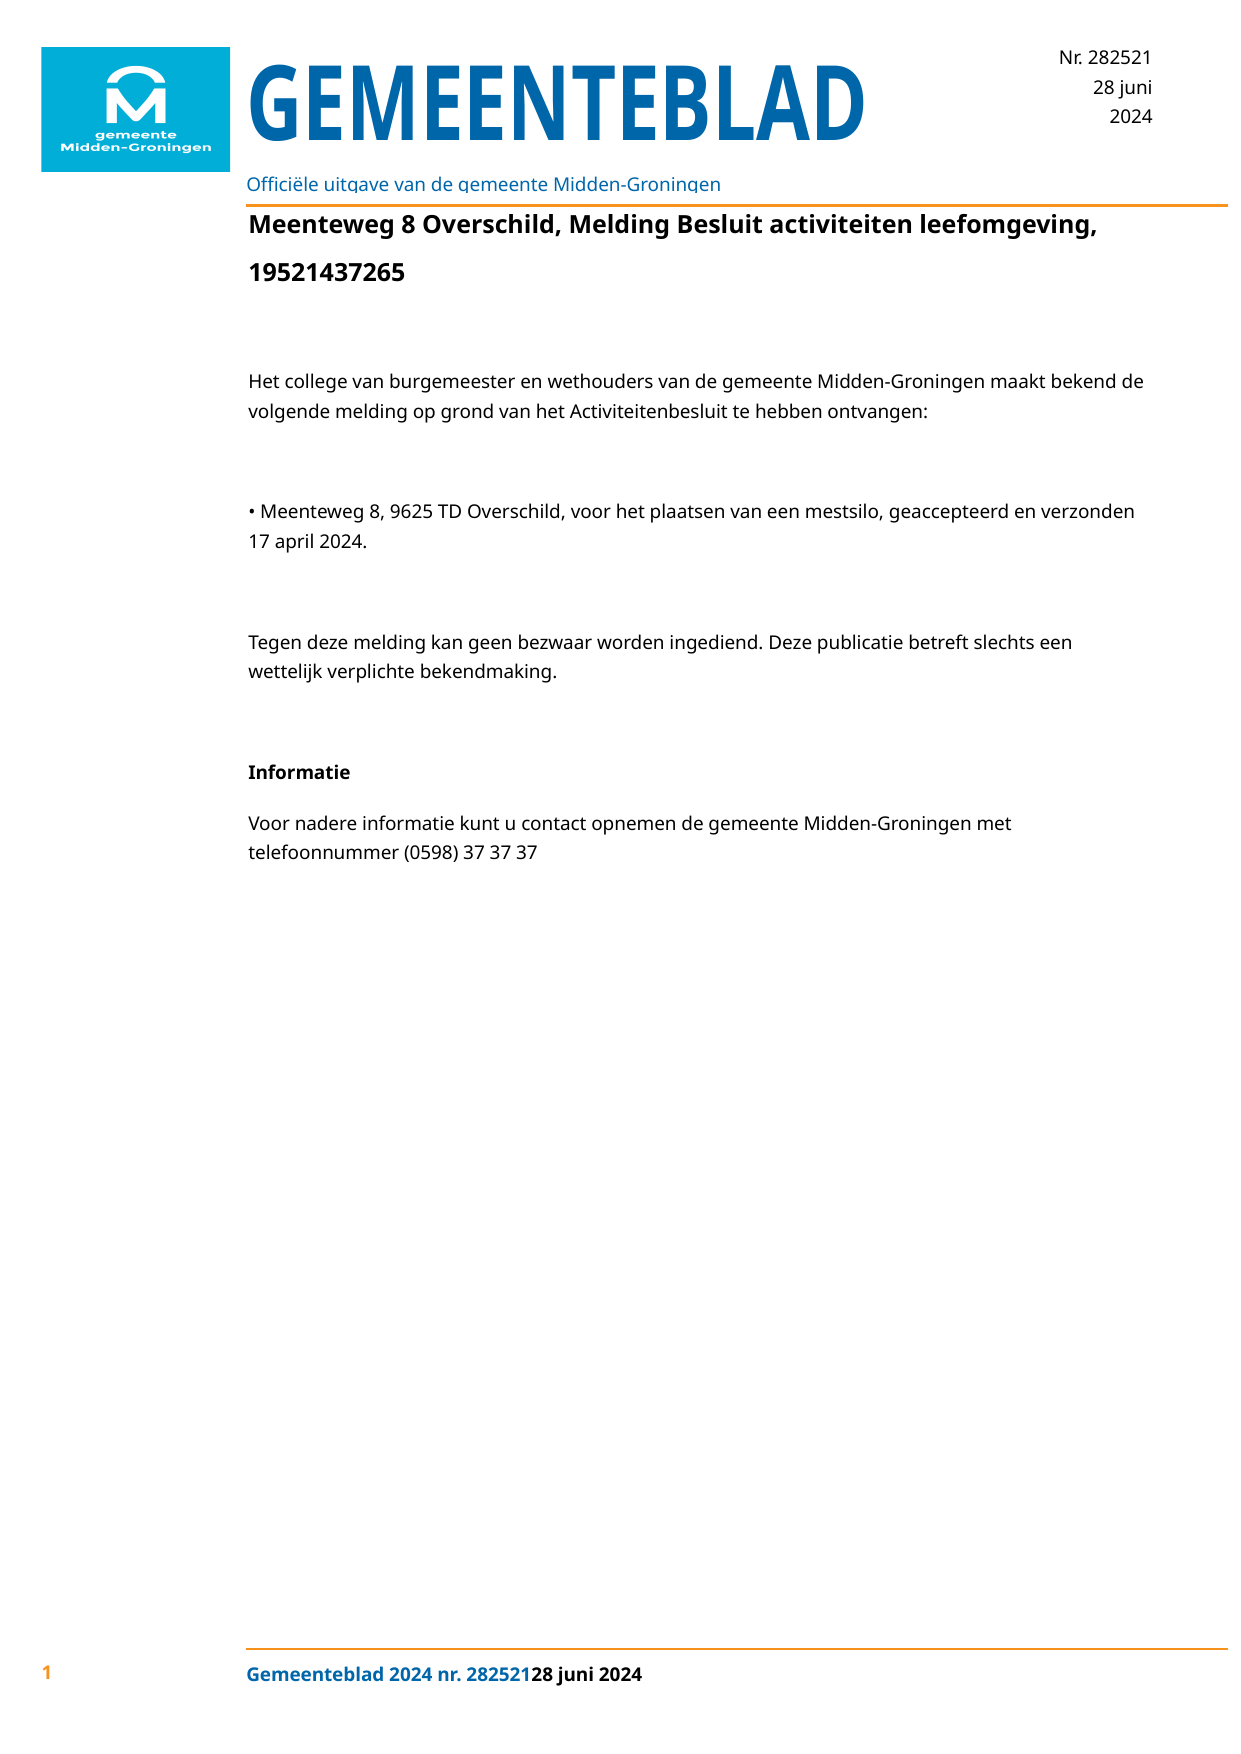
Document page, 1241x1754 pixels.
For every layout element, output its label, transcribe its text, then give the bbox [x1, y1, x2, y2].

picture [108, 66, 164, 82]
picture [107, 89, 165, 122]
text Het college van burgemeester en wethouders van de gemeente Midden-Groningen maakt bekend de volgende melding op grond van het Activiteitenbesluit te hebben ontvangen: [248, 368, 1152, 424]
text Tegen deze melding kan geen bezwaar worden ingediend. Deze publicatie betreft slechts een wettelijk verplichte bekendmaking. [248, 629, 1152, 684]
picture [184, 146, 190, 153]
text Meenteweg 8 Overschild, Melding Besluit activiteiten leefomgeving, 19521437265 [248, 207, 1152, 288]
text Voor nadere informatie kunt u contact opnemen de gemeente Midden-Groningen met telefoonnummer (0598) 37 37 37 [248, 810, 1152, 865]
text • Meenteweg 8, 9625 TD Overschild, voor het plaatsen van een mestsilo, geaccepteerd en verzonden 17 april 2024. [248, 499, 1152, 554]
text Informatie [248, 759, 1152, 785]
